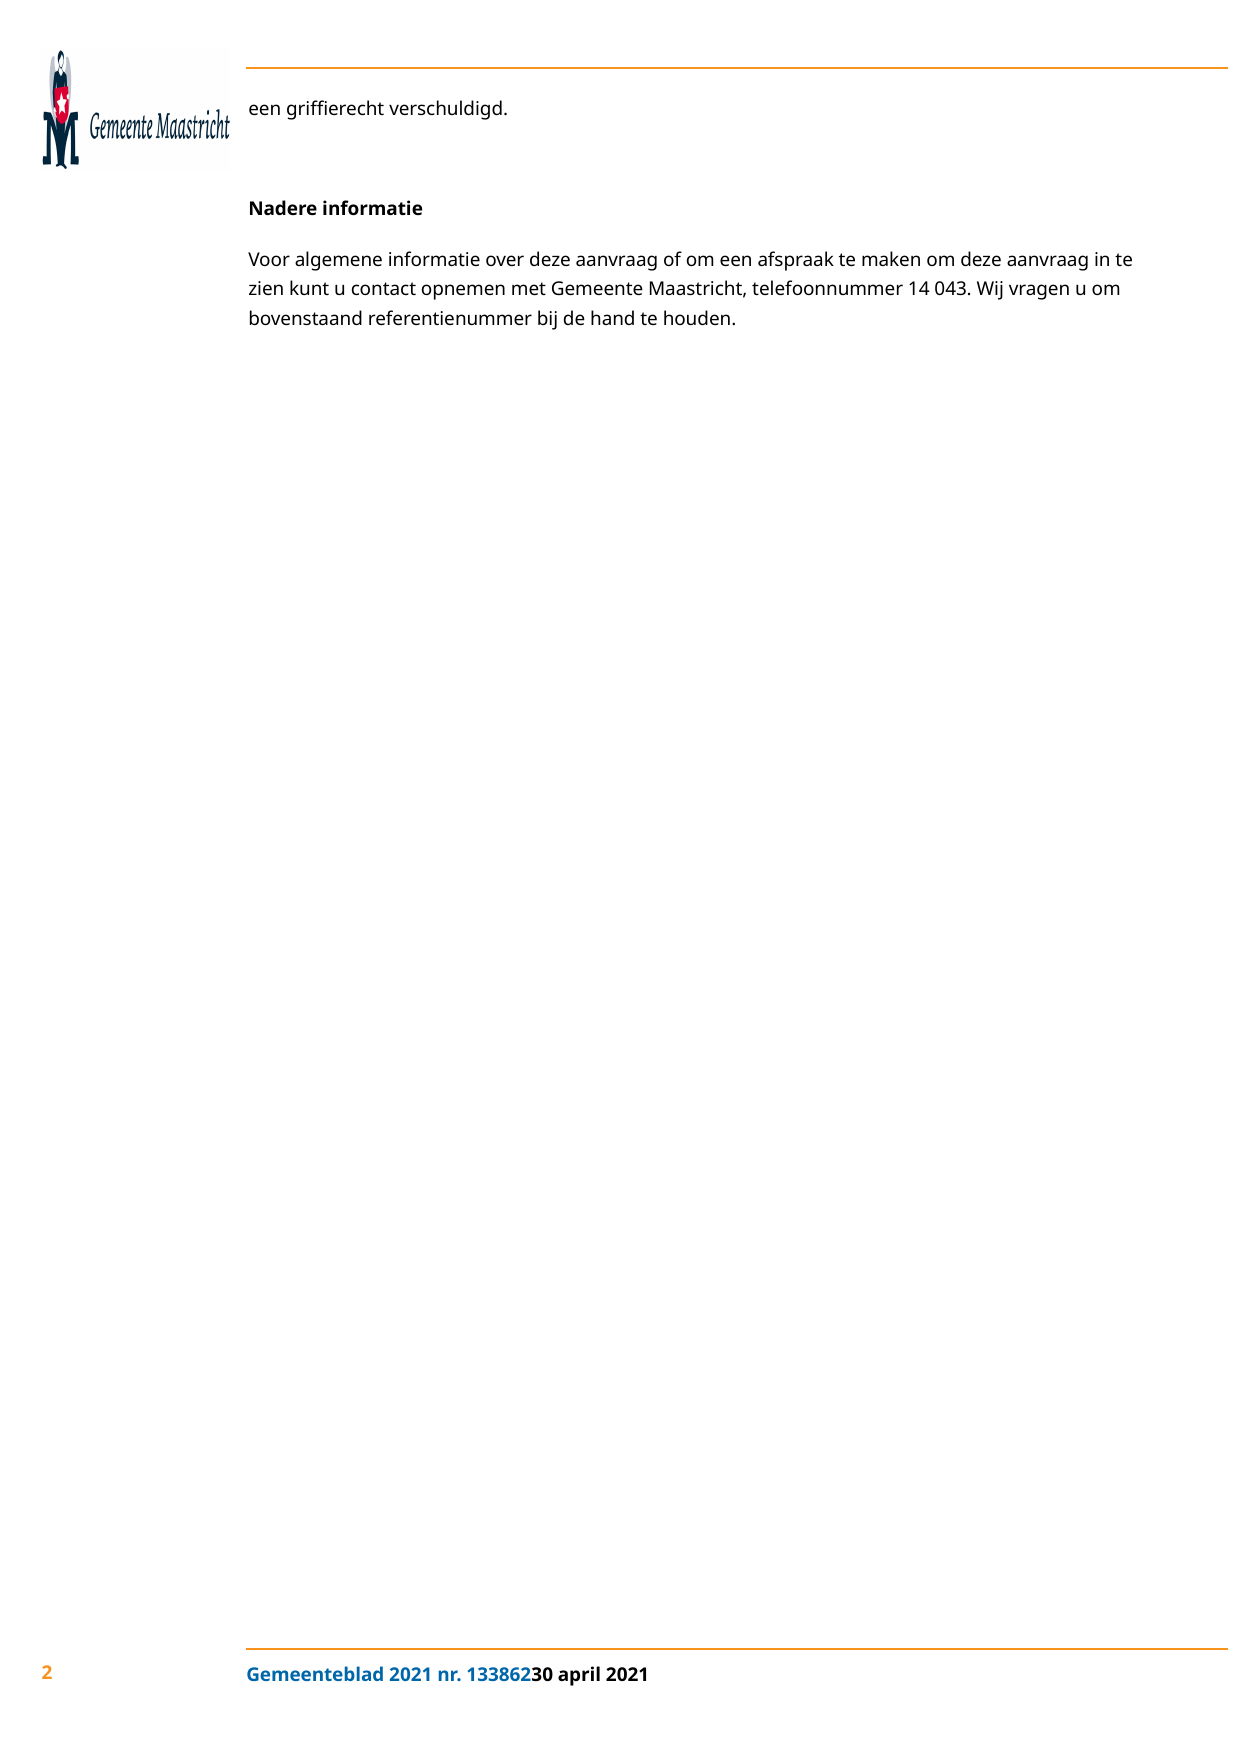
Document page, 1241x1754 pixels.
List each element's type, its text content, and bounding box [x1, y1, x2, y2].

text Nadere informatie [248, 196, 1152, 221]
text Voor algemene informatie over deze aanvraag of om een afspraak te maken om deze aanvraag in te zien kunt u contact opnemen met Gemeente Maastricht, telefoonnummer 14 043. Wij vragen u om bovenstaand referentienummer bij de hand te houden. [248, 246, 1152, 331]
text een griffierecht verschuldigd. [248, 95, 1152, 121]
picture [41, 47, 231, 172]
